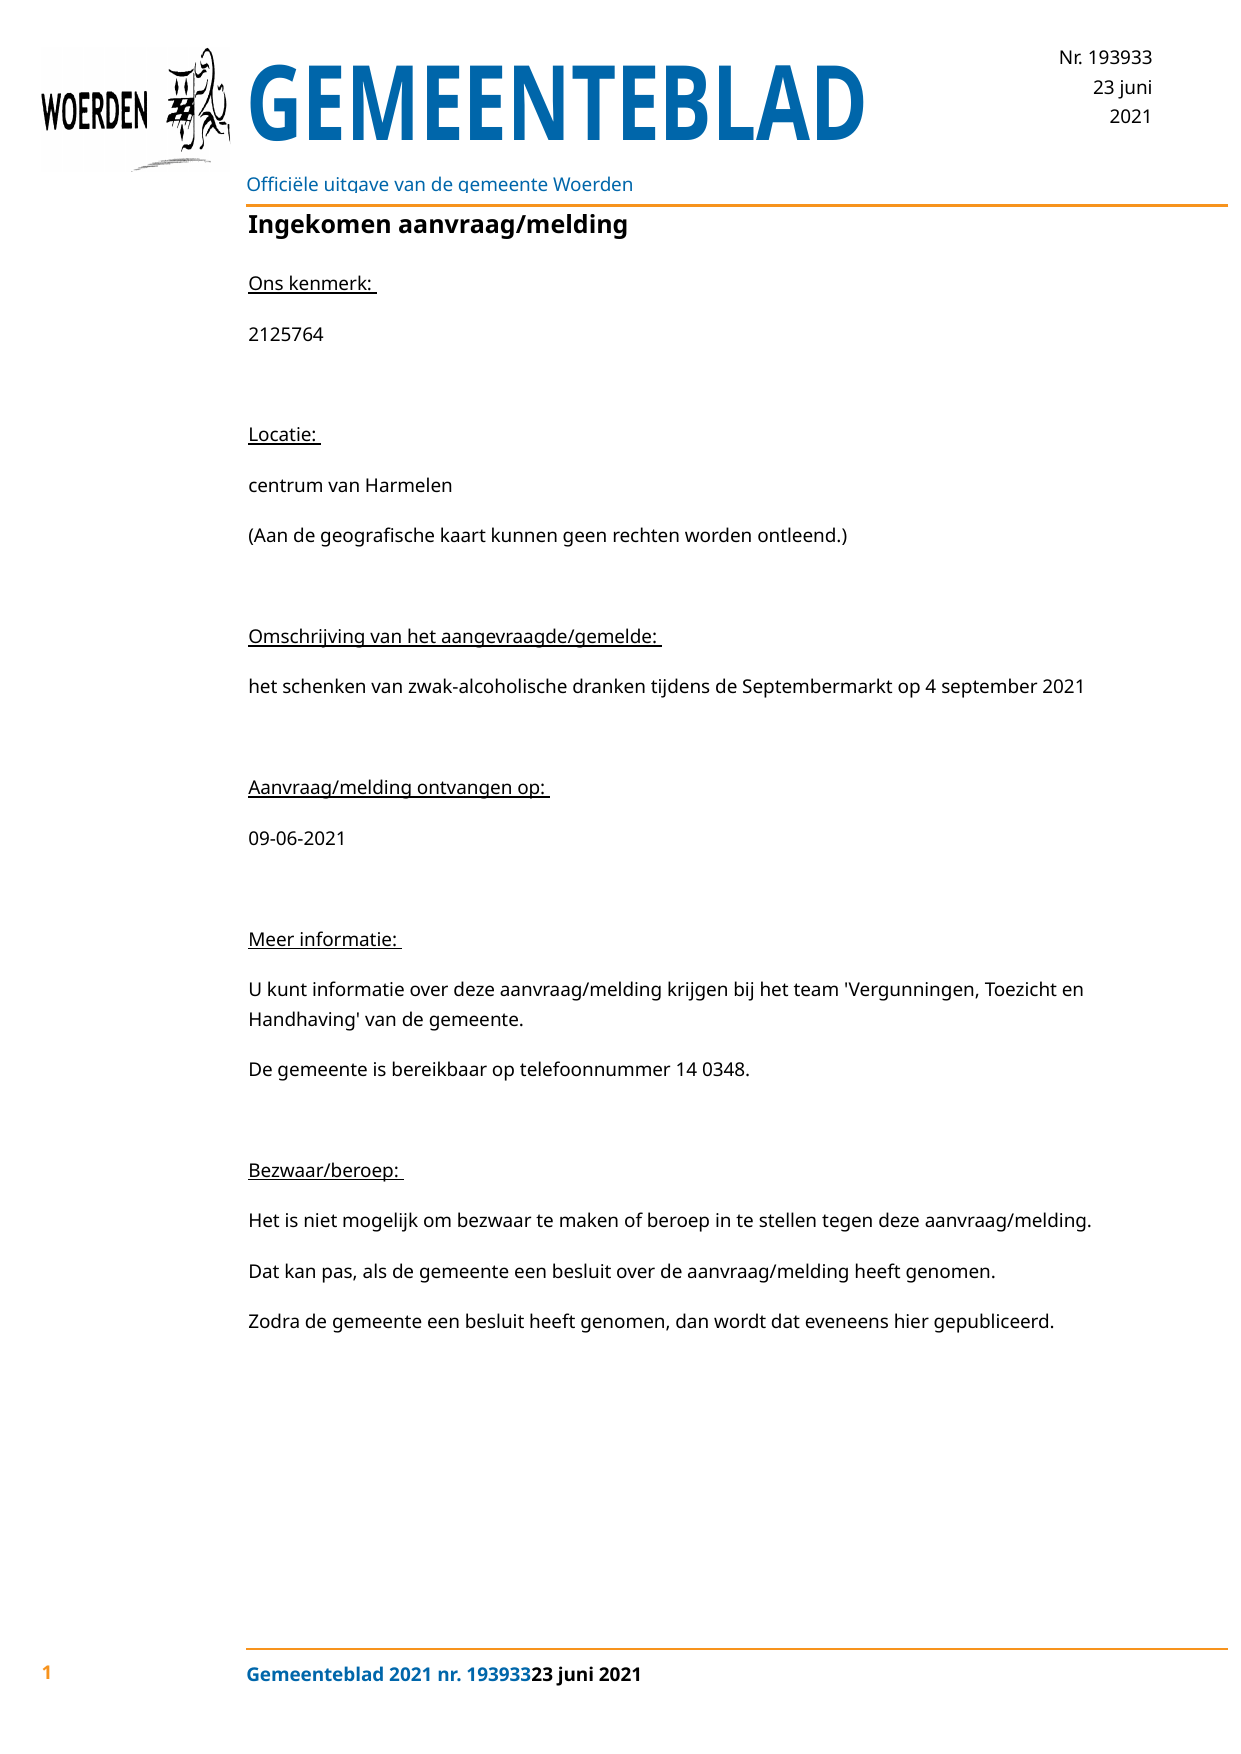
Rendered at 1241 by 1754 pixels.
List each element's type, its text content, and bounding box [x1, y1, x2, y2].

text Omschrijving van het aangevraagde/gemelde: [248, 623, 1152, 649]
text U kunt informatie over deze aanvraag/melding krijgen bij het team 'Vergunningen, Toezicht en Handhaving' van de gemeente. [248, 976, 1152, 1031]
text 2125764 [248, 321, 1152, 346]
text Locatie: [248, 422, 1152, 447]
text Meer informatie: [248, 926, 1152, 951]
text het schenken van zwak-alcoholische dranken tijdens de Septembermarkt op 4 september 2021 [248, 674, 1152, 699]
text Bezwaar/beroep: [248, 1157, 1152, 1183]
text Het is niet mogelijk om bezwaar te maken of beroep in te stellen tegen deze aanvraag/melding. [248, 1207, 1152, 1233]
text 09-06-2021 [248, 825, 1152, 851]
text Ingekomen aanvraag/melding [248, 207, 1152, 241]
text Dat kan pas, als de gemeente een besluit over de aanvraag/melding heeft genomen. [248, 1258, 1152, 1283]
text (Aan de geografische kaart kunnen geen rechten worden ontleend.) [248, 522, 1152, 548]
text Ons kenmerk: [248, 270, 1152, 296]
picture [41, 47, 231, 172]
text Zodra de gemeente een besluit heeft genomen, dan wordt dat eveneens hier gepubliceerd. [248, 1308, 1152, 1334]
text De gemeente is bereikbaar op telefoonnummer 14 0348. [248, 1056, 1152, 1082]
text centrum van Harmelen [248, 472, 1152, 498]
text Aanvraag/melding ontvangen op: [248, 774, 1152, 800]
